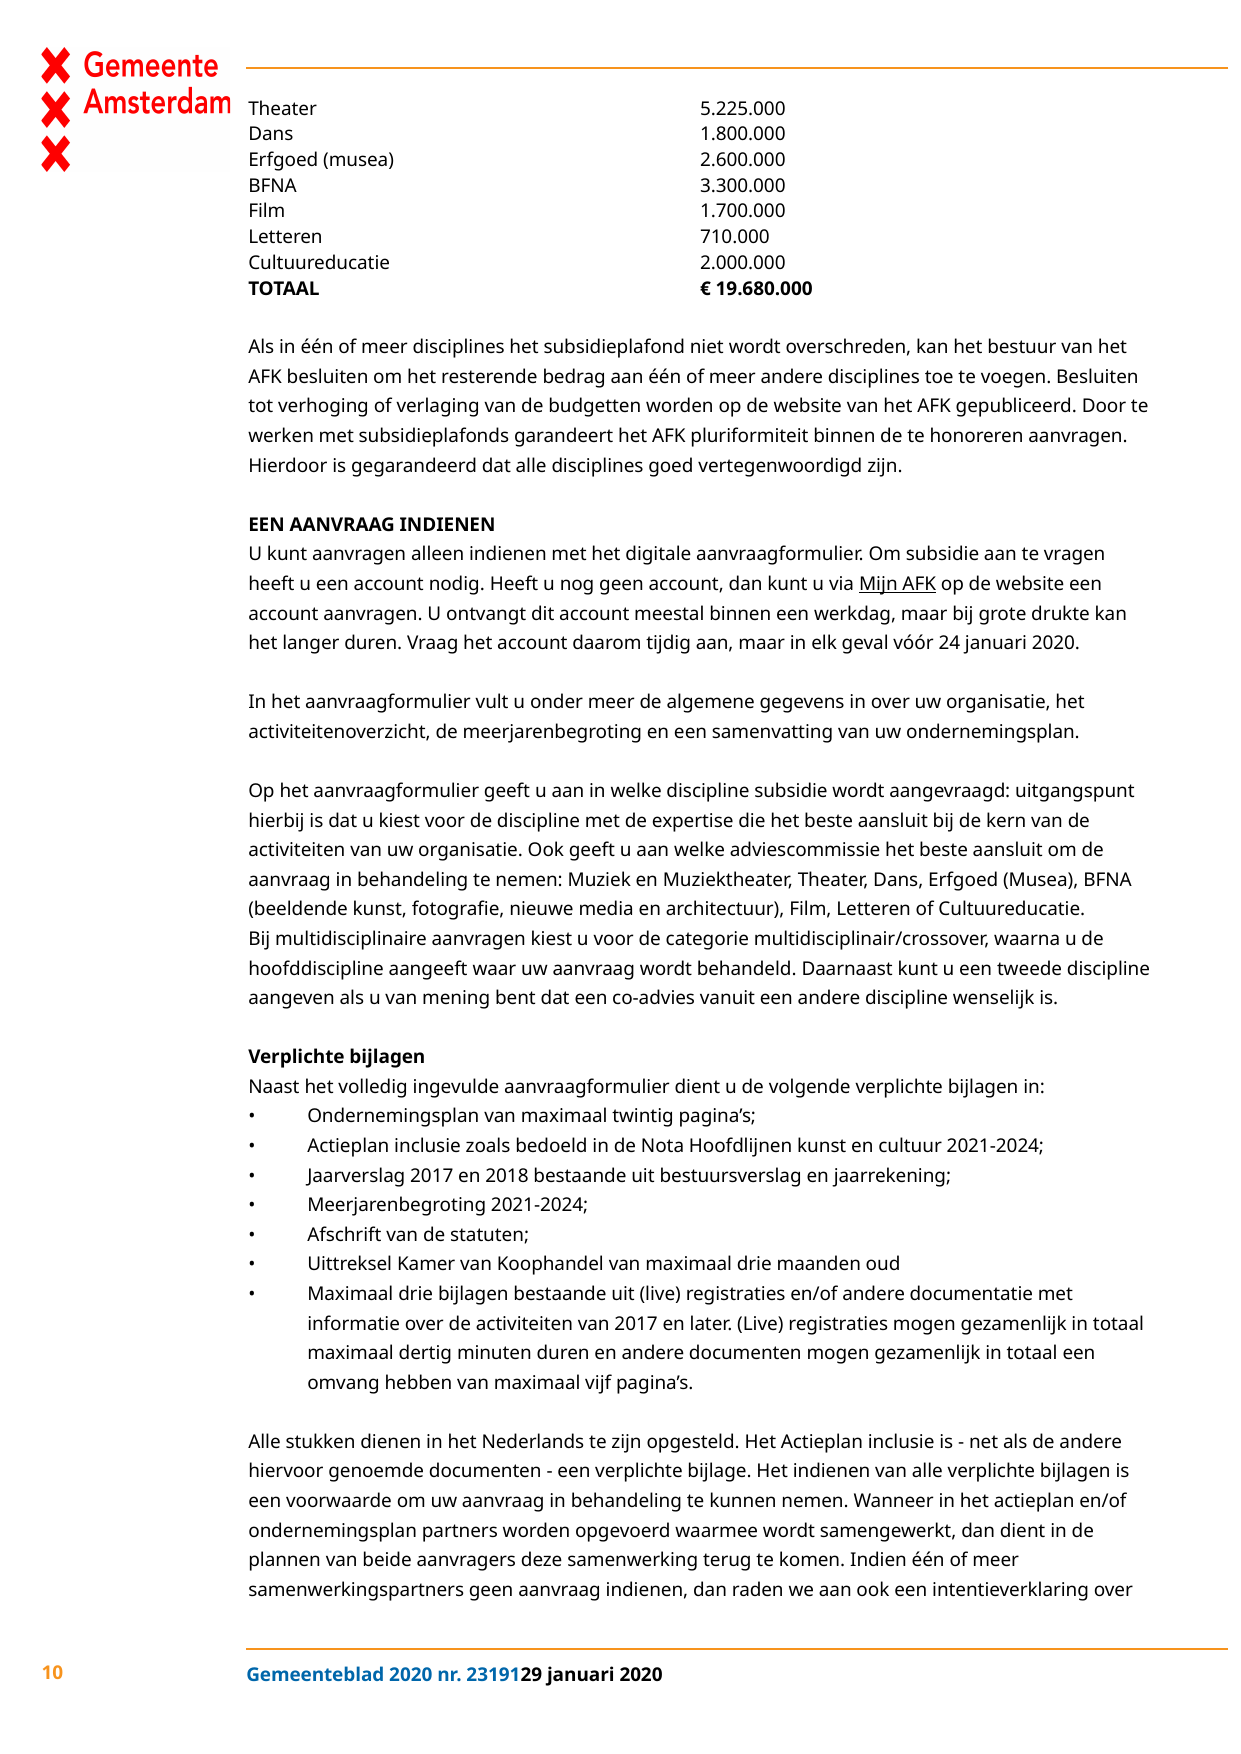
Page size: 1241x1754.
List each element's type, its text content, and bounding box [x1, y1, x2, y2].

table_cell € 19.680.000 [700, 275, 1152, 301]
list Jaarverslag 2017 en 2018 bestaande uit bestuursverslag en jaarrekening; [248, 1162, 1152, 1187]
list Meerjarenbegroting 2021-2024; [248, 1191, 1152, 1217]
table_cell Film [248, 198, 700, 223]
table_cell 2.000.000 [700, 249, 1152, 275]
table_cell Cultuureducatie [248, 249, 700, 275]
table_cell 1.800.000 [700, 121, 1152, 146]
list Actieplan inclusie zoals bedoeld in de Nota Hoofdlijnen kunst en cultuur 2021-2024; [248, 1132, 1152, 1158]
picture [41, 47, 231, 172]
table_cell TOTAAL [248, 275, 700, 301]
text Op het aanvraagformulier geeft u aan in welke discipline subsidie wordt aangevraagd: uitgangspunt hierbij is dat u kiest voor de discipline met de expertise die het beste aansluit bij de kern van de activiteiten van uw organisatie. Ook geeft u aan welke adviescommissie het beste aansluit om de aanvraag in behandeling te nemen: Muziek en Muziektheater, Theater, Dans, Erfgoed (Musea), BFNA (beeldende kunst, fotografie, nieuwe media en architectuur), Film, Letteren of Cultuureducatie. [248, 777, 1152, 921]
list Afschrift van de statuten; [248, 1221, 1152, 1247]
table_cell BFNA [248, 172, 700, 198]
table_cell 1.700.000 [700, 198, 1152, 223]
text EEN AANVRAAG INDIENEN [248, 511, 1152, 537]
table_cell 2.600.000 [700, 146, 1152, 172]
text In het aanvraagformulier vult u onder meer de algemene gegevens in over uw organisatie, het activiteitenoverzicht, de meerjarenbegroting en een samenvatting van uw ondernemingsplan. [248, 688, 1152, 744]
table_cell 5.225.000 [700, 95, 1152, 121]
table_cell Letteren [248, 224, 700, 249]
list Uittreksel Kamer van Koophandel van maximaal drie maanden oud [248, 1251, 1152, 1276]
list Maximaal drie bijlagen bestaande uit (live) registraties en/of andere documentatie met informatie over de activiteiten van 2017 en later. (Live) registraties mogen gezamenlijk in totaal maximaal dertig minuten duren en andere documenten mogen gezamenlijk in totaal een omvang hebben van maximaal vijf pagina’s. [248, 1280, 1152, 1394]
text Alle stukken dienen in het Nederlands te zijn opgesteld. Het Actieplan inclusie is - net als de andere hiervoor genoemde documenten - een verplichte bijlage. Het indienen van alle verplichte bijlagen is een voorwaarde om uw aanvraag in behandeling te kunnen nemen. Wanneer in het actieplan en/of ondernemingsplan partners worden opgevoerd waarmee wordt samengewerkt, dan dient in de plannen van beide aanvragers deze samenwerking terug te komen. Indien één of meer samenwerkingspartners geen aanvraag indienen, dan raden we aan ook een intentieverklaring over [248, 1428, 1152, 1602]
list Ondernemingsplan van maximaal twintig pagina’s; [248, 1103, 1152, 1128]
text Naast het volledig ingevulde aanvraagformulier dient u de volgende verplichte bijlagen in: [248, 1073, 1152, 1099]
table_cell Erfgoed (musea) [248, 146, 700, 172]
table_cell 3.300.000 [700, 172, 1152, 198]
table_cell 710.000 [700, 224, 1152, 249]
text Als in één of meer disciplines het subsidieplafond niet wordt overschreden, kan het bestuur van het AFK besluiten om het resterende bedrag aan één of meer andere disciplines toe te voegen. Besluiten tot verhoging of verlaging van de budgetten worden op de website van het AFK gepubliceerd. Door te werken met subsidieplafonds garandeert het AFK pluriformiteit binnen de te honoreren aanvragen. Hierdoor is gegarandeerd dat alle disciplines goed vertegenwoordigd zijn. [248, 333, 1152, 477]
text Bij multidisciplinaire aanvragen kiest u voor de categorie multidisciplinair/crossover, waarna u de hoofddiscipline aangeeft waar uw aanvraag wordt behandeld. Daarnaast kunt u een tweede discipline aangeven als u van mening bent dat een co-advies vanuit een andere discipline wenselijk is. [248, 925, 1152, 1010]
table_cell Theater [248, 95, 700, 121]
text Verplichte bijlagen [248, 1043, 1152, 1069]
text U kunt aanvragen alleen indienen met het digitale aanvraagformulier. Om subsidie aan te vragen heeft u een account nodig. Heeft u nog geen account, dan kunt u via Mijn AFK op de website een account aanvragen. U ontvangt dit account meestal binnen een werkdag, maar bij grote drukte kan het langer duren. Vraag het account daarom tijdig aan, maar in elk geval vóór 24 januari 2020. [248, 541, 1152, 655]
table_cell Dans [248, 121, 700, 146]
